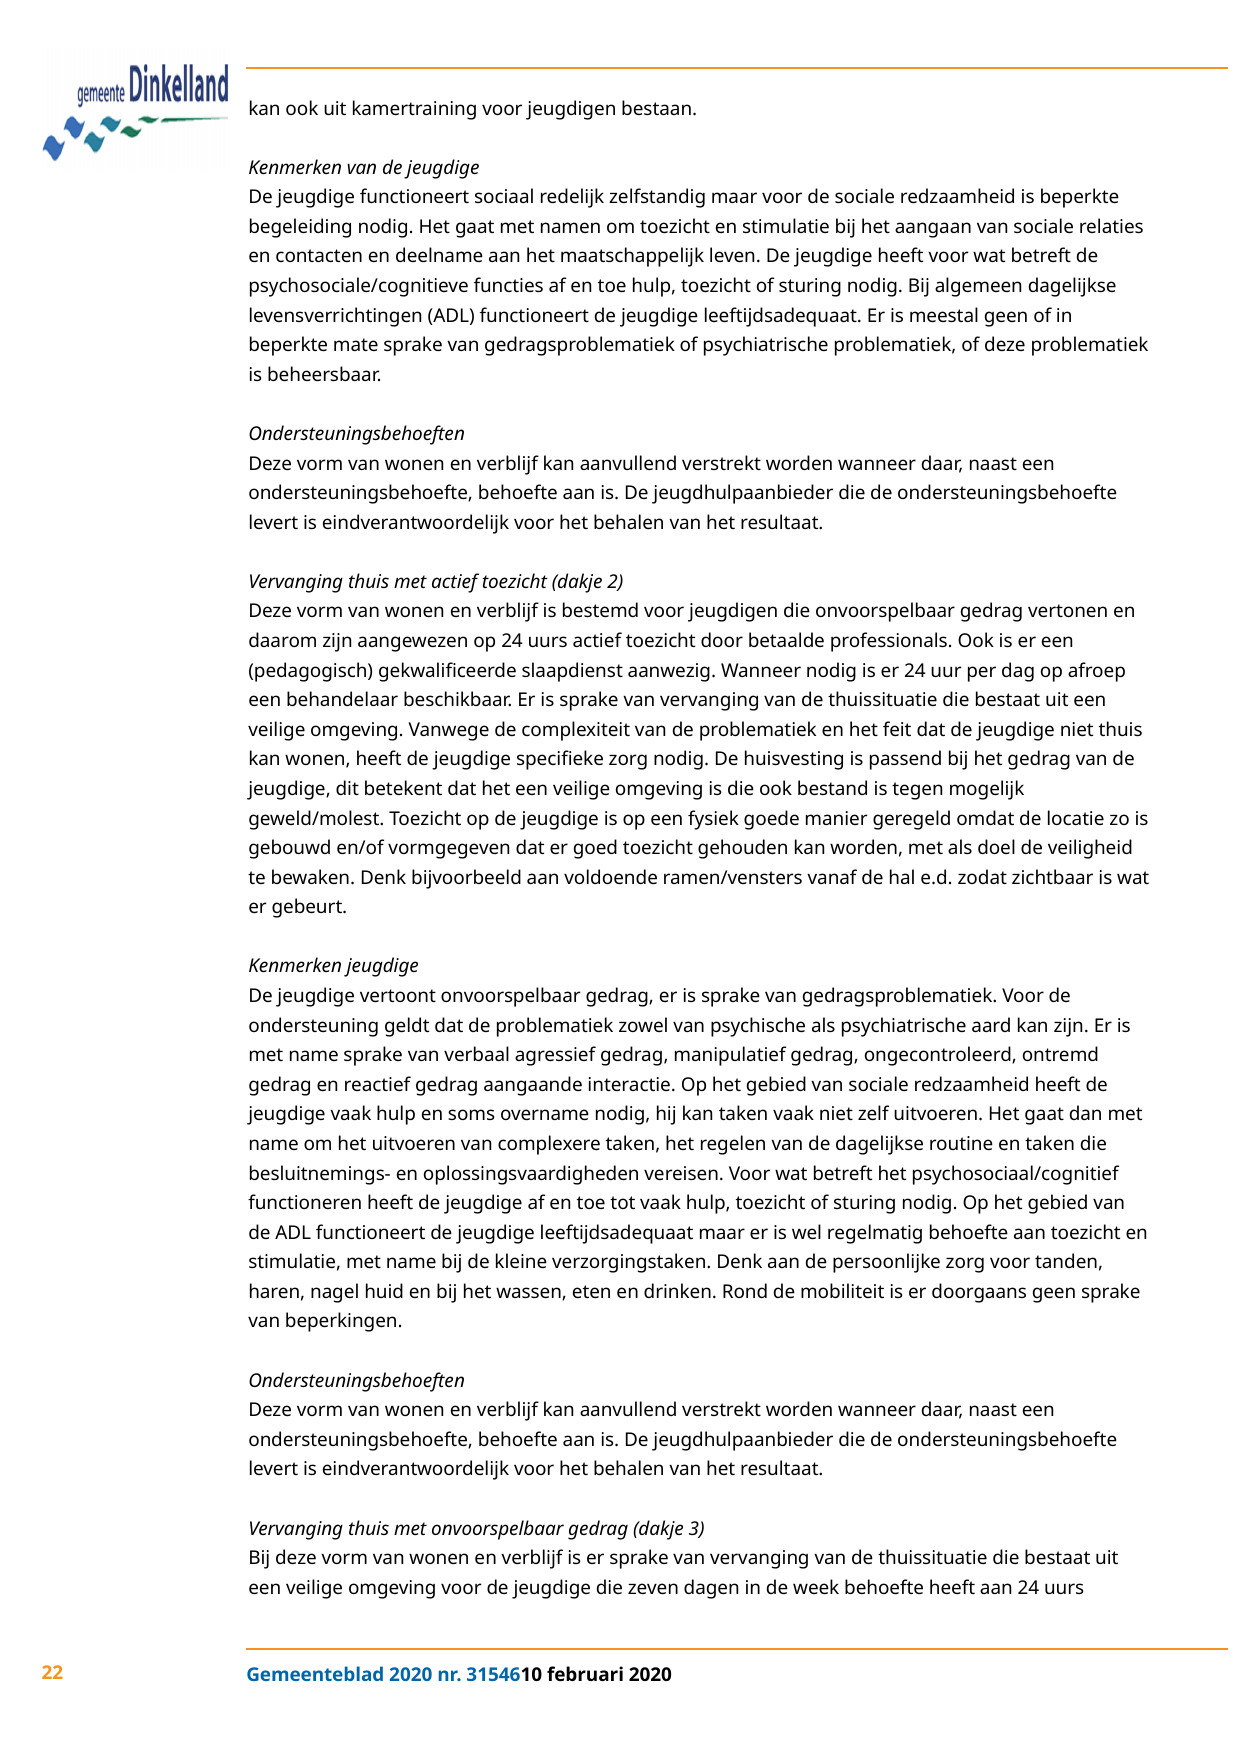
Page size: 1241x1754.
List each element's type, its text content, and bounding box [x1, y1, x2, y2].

text Deze vorm van wonen en verblijf is bestemd voor jeugdigen die onvoorspelbaar gedrag vertonen en daarom zijn aangewezen op 24 uurs actief toezicht door betaalde professionals. Ook is er een (pedagogisch) gekwalificeerde slaapdienst aanwezig. Wanneer nodig is er 24 uur per dag op afroep een behandelaar beschikbaar. Er is sprake van vervanging van de thuissituatie die bestaat uit een veilige omgeving. Vanwege de complexiteit van de problematiek en het feit dat de jeugdige niet thuis kan wonen, heeft de jeugdige specifieke zorg nodig. De huisvesting is passend bij het gedrag van de jeugdige, dit betekent dat het een veilige omgeving is die ook bestand is tegen mogelijk geweld/molest. Toezicht op de jeugdige is op een fysiek goede manier geregeld omdat de locatie zo is gebouwd en/of vormgegeven dat er goed toezicht gehouden kan worden, met als doel de veiligheid te bewaken. Denk bijvoorbeeld aan voldoende ramen/vensters vanaf de hal e.d. zodat zichtbaar is wat er gebeurt. [248, 598, 1152, 919]
text Vervanging thuis met onvoorspelbaar gedrag (dakje 3) [248, 1515, 1152, 1541]
text Kenmerken jeugdige [248, 953, 1152, 978]
picture [41, 47, 231, 172]
text Deze vorm van wonen en verblijf kan aanvullend verstrekt worden wanneer daar, naast een ondersteuningsbehoefte, behoefte aan is. De jeugdhulpaanbieder die de ondersteuningsbehoefte levert is eindverantwoordelijk voor het behalen van het resultaat. [248, 450, 1152, 535]
text kan ook uit kamertraining voor jeugdigen bestaan. [248, 95, 1152, 121]
text Vervanging thuis met actief toezicht (dakje 2) [248, 568, 1152, 594]
text Ondersteuningsbehoeften [248, 420, 1152, 446]
text De jeugdige vertoont onvoorspelbaar gedrag, er is sprake van gedragsproblematiek. Voor de ondersteuning geldt dat de problematiek zowel van psychische als psychiatrische aard kan zijn. Er is met name sprake van verbaal agressief gedrag, manipulatief gedrag, ongecontroleerd, ontremd gedrag en reactief gedrag aangaande interactie. Op het gebied van sociale redzaamheid heeft de jeugdige vaak hulp en soms overname nodig, hij kan taken vaak niet zelf uitvoeren. Het gaat dan met name om het uitvoeren van complexere taken, het regelen van de dagelijkse routine en taken die besluitnemings- en oplossingsvaardigheden vereisen. Voor wat betreft het psychosociaal/cognitief functioneren heeft de jeugdige af en toe tot vaak hulp, toezicht of sturing nodig. Op het gebied van de ADL functioneert de jeugdige leeftijdsadequaat maar er is wel regelmatig behoefte aan toezicht en stimulatie, met name bij de kleine verzorgingstaken. Denk aan de persoonlijke zorg voor tanden, haren, nagel huid en bij het wassen, eten en drinken. Rond de mobiliteit is er doorgaans geen sprake van beperkingen. [248, 982, 1152, 1333]
text Kenmerken van de jeugdige [248, 154, 1152, 180]
text Ondersteuningsbehoeften [248, 1367, 1152, 1393]
text Bij deze vorm van wonen en verblijf is er sprake van vervanging van de thuissituatie die bestaat uit een veilige omgeving voor de jeugdige die zeven dagen in de week behoefte heeft aan 24 uurs [248, 1544, 1152, 1600]
text De jeugdige functioneert sociaal redelijk zelfstandig maar voor de sociale redzaamheid is beperkte begeleiding nodig. Het gaat met namen om toezicht en stimulatie bij het aangaan van sociale relaties en contacten en deelname aan het maatschappelijk leven. De jeugdige heeft voor wat betreft de psychosociale/cognitieve functies af en toe hulp, toezicht of sturing nodig. Bij algemeen dagelijkse levensverrichtingen (ADL) functioneert de jeugdige leeftijdsadequaat. Er is meestal geen of in beperkte mate sprake van gedragsproblematiek of psychiatrische problematiek, of deze problematiek is beheersbaar. [248, 183, 1152, 387]
text Deze vorm van wonen en verblijf kan aanvullend verstrekt worden wanneer daar, naast een ondersteuningsbehoefte, behoefte aan is. De jeugdhulpaanbieder die de ondersteuningsbehoefte levert is eindverantwoordelijk voor het behalen van het resultaat. [248, 1396, 1152, 1481]
